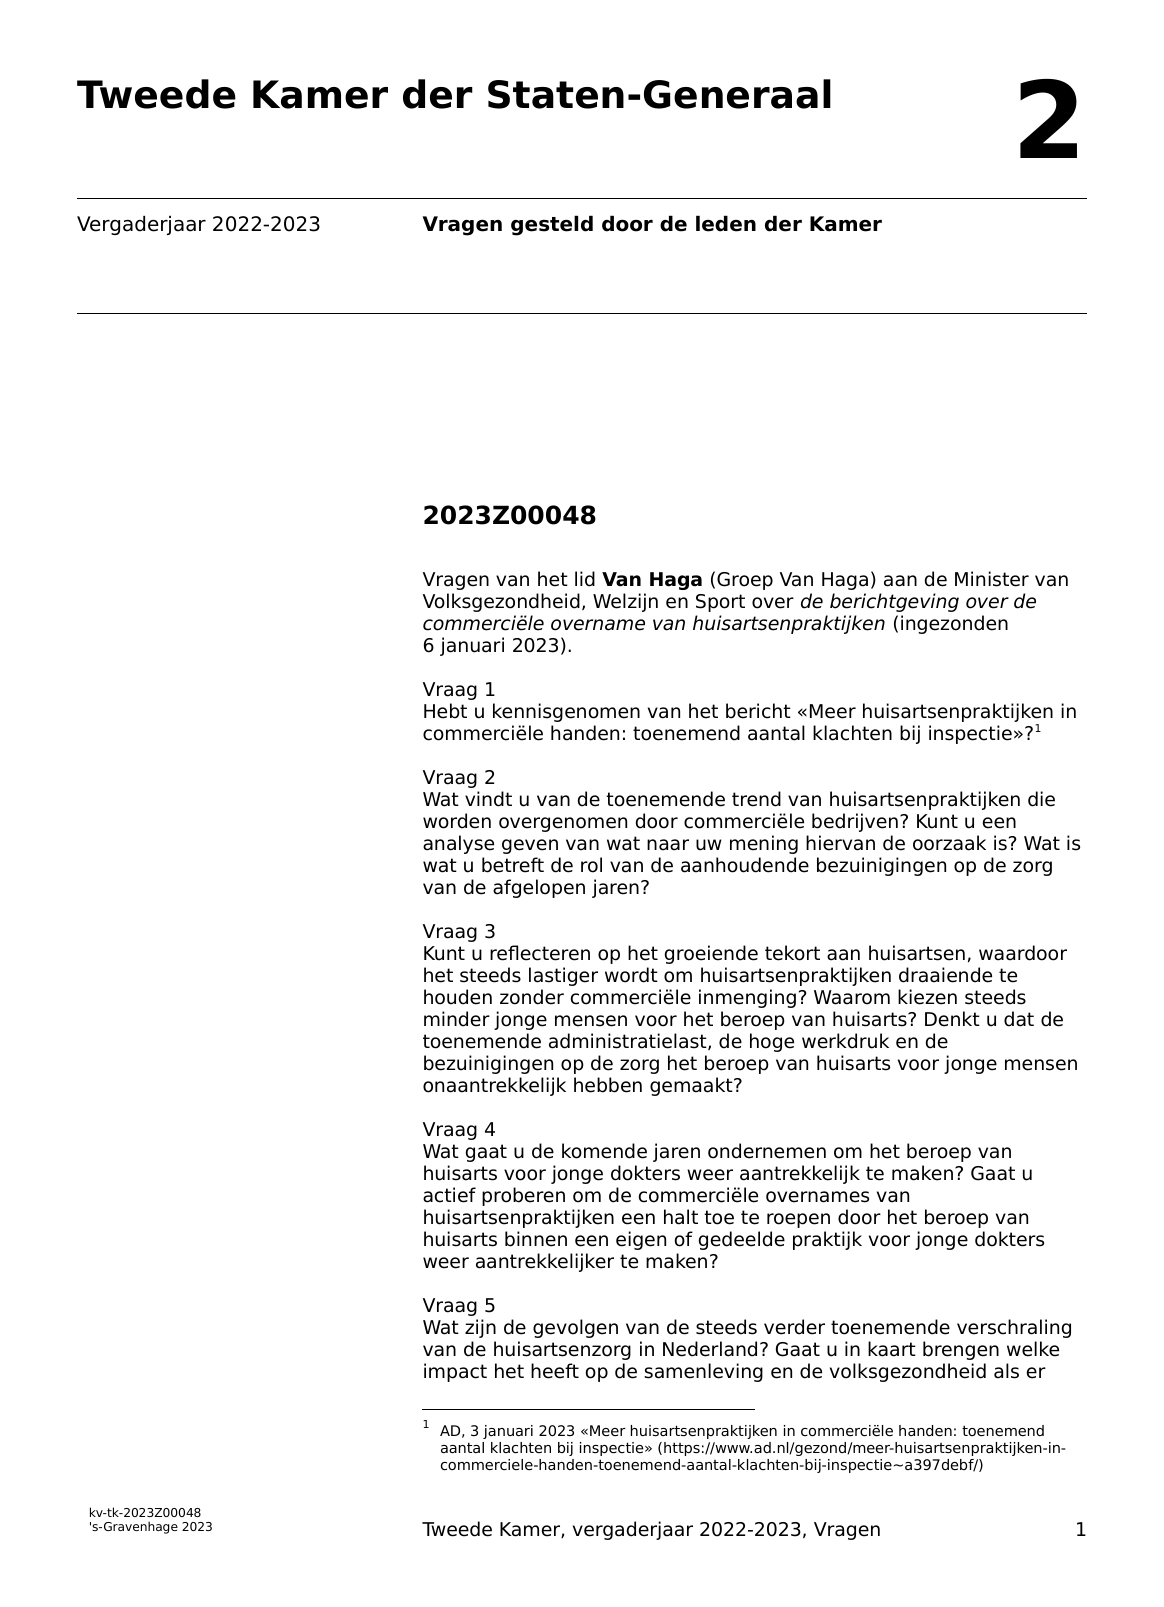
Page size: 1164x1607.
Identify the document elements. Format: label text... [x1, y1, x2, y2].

text Wat vindt u van de toenemende trend van huisartsenpraktijken die worden overgenomen door commerciële bedrijven? Kunt u een analyse geven van wat naar uw mening hiervan de oorzaak is? Wat is wat u betreft de rol van de aanhoudende bezuinigingen op de zorg van de afgelopen jaren? [422, 789, 1087, 899]
text Vraag 3 [422, 921, 1087, 943]
text Vraag 5 [422, 1295, 1087, 1317]
text Vraag 4 [422, 1119, 1087, 1141]
text AD, 3 januari 2023 «Meer huisartsenpraktijken in commerciële handen: toenemend aantal klachten bij inspectie» (https://www.ad.nl/gezond/meer-huisartsenpraktijken-in-commerciele-handen-toenemend-aantal-klachten-bij-inspectie~a397debf/) [422, 1418, 1087, 1474]
text Kunt u reflecteren op het groeiende tekort aan huisartsen, waardoor het steeds lastiger wordt om huisartsenpraktijken draaiende te houden zonder commerciële inmenging? Waarom kiezen steeds minder jonge mensen voor het beroep van huisarts? Denkt u dat de toenemende administratielast, de hoge werkdruk en de bezuinigingen op de zorg het beroep van huisarts voor jonge mensen onaantrekkelijk hebben gemaakt? [422, 943, 1087, 1097]
text Wat zijn de gevolgen van de steeds verder toenemende verschraling van de huisartsenzorg in Nederland? Gaat u in kaart brengen welke impact het heeft op de samenleving en de volksgezondheid als er [422, 1317, 1087, 1383]
table_header 2 [886, 59, 1087, 198]
text Hebt u kennisgenomen van het bericht «Meer huisartsenpraktijken in commerciële handen: toenemend aantal klachten bij inspectie»? [422, 701, 1087, 745]
text kv-tk-2023Z00048 [88, 1506, 323, 1520]
text Vraag 2 [422, 767, 1087, 789]
table_header Tweede Kamer der Staten-Generaal [77, 59, 886, 198]
table_cell Vergaderjaar 2022-2023 [77, 199, 422, 313]
table_cell Vragen gesteld door de leden der Kamer [422, 199, 1087, 313]
text 2023Z00048 [422, 501, 1087, 531]
text Vraag 1 [422, 679, 1087, 701]
text 's-Gravenhage 2023 [88, 1520, 323, 1534]
text Wat gaat u de komende jaren ondernemen om het beroep van huisarts voor jonge dokters weer aantrekkelijk te maken? Gaat u actief proberen om de commerciële overnames van huisartsenpraktijken een halt toe te roepen door het beroep van huisarts binnen een eigen of gedeelde praktijk voor jonge dokters weer aantrekkelijker te maken? [422, 1141, 1087, 1273]
text Vragen van het lid Van Haga (Groep Van Haga) aan de Minister van Volksgezondheid, Welzijn en Sport over de berichtgeving over de commerciële overname van huisartsenpraktijken (ingezonden 6 januari 2023). [422, 569, 1087, 657]
